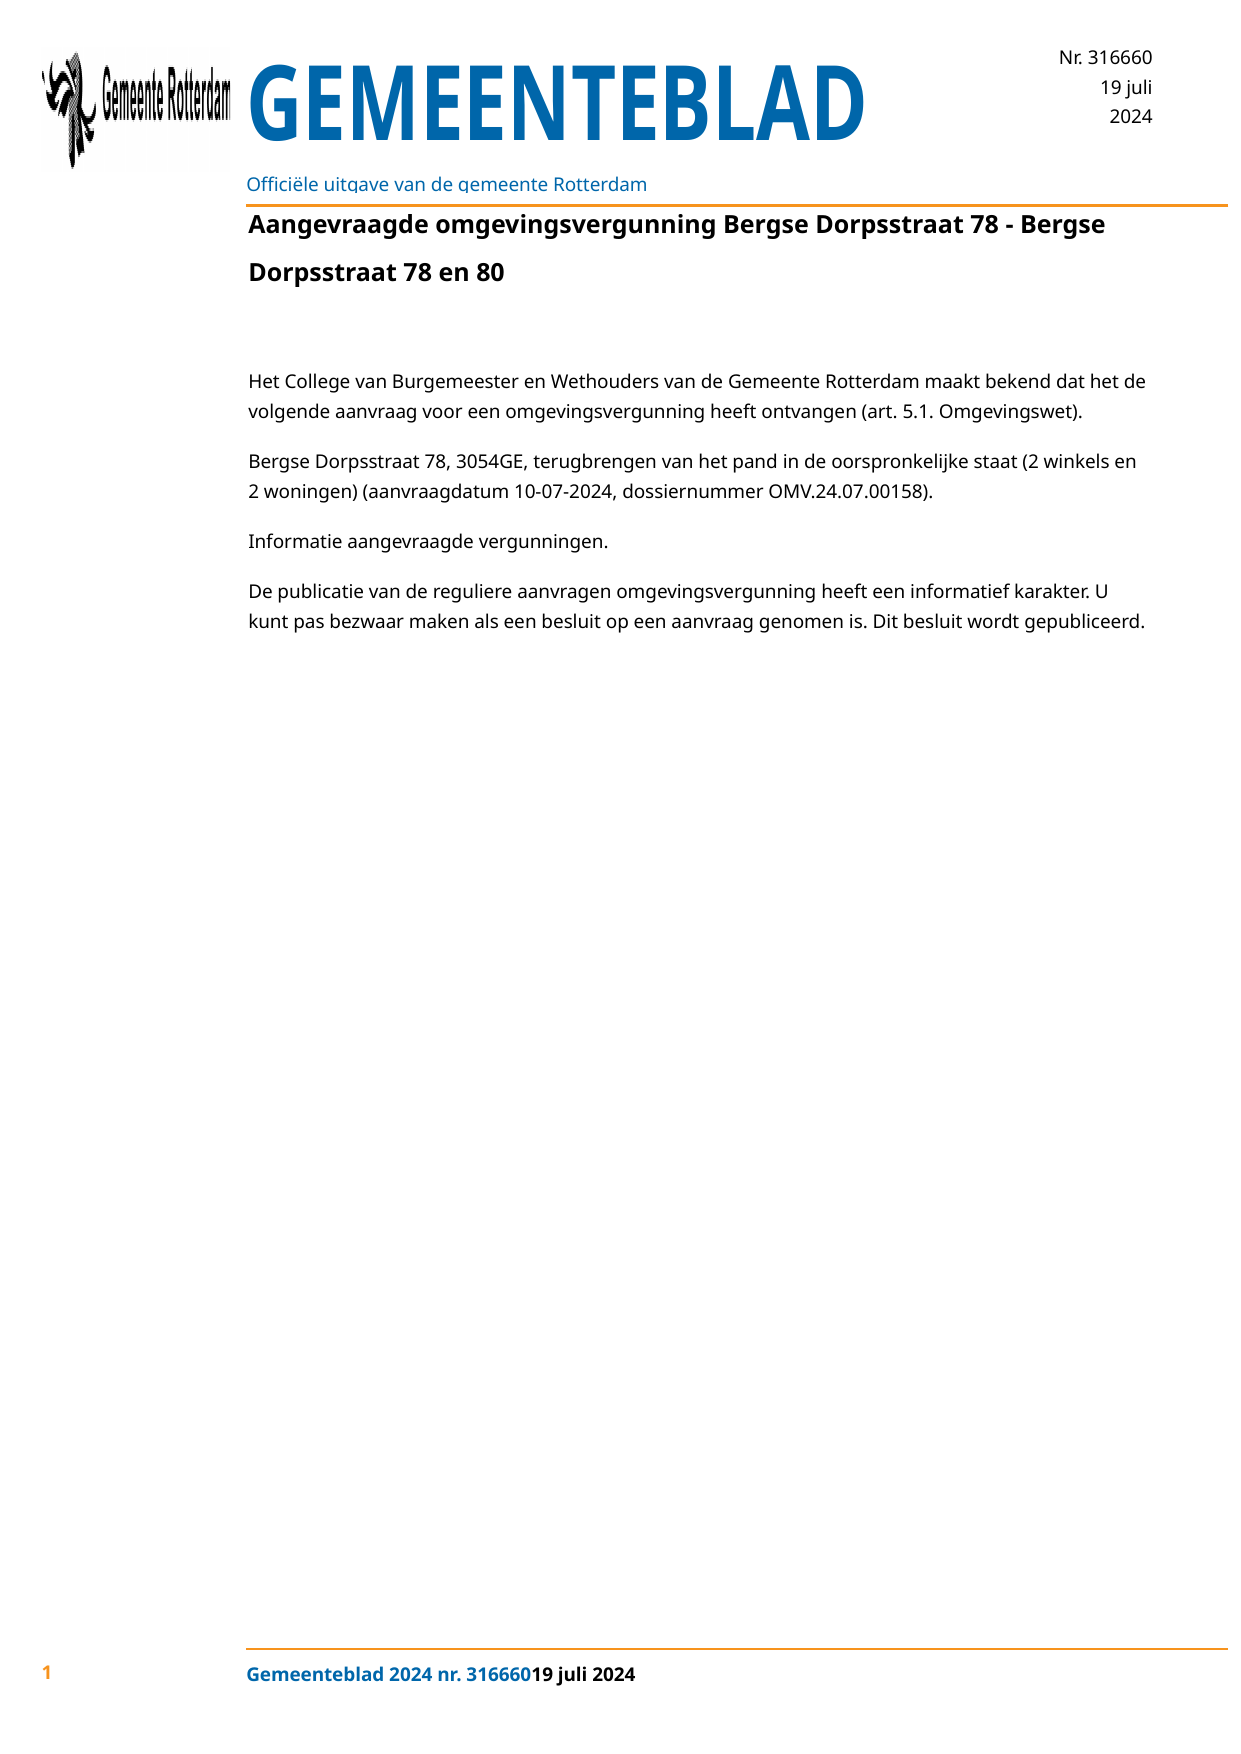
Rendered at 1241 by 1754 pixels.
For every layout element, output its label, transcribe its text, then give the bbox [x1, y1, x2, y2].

text Het College van Burgemeester en Wethouders van de Gemeente Rotterdam maakt bekend dat het de volgende aanvraag voor een omgevingsvergunning heeft ontvangen (art. 5.1. Omgevingswet). [248, 368, 1152, 424]
text Bergse Dorpsstraat 78, 3054GE, terugbrengen van het pand in de oorspronkelijke staat (2 winkels en 2 woningen) (aanvraagdatum 10-07-2024, dossiernummer OMV.24.07.00158). [248, 448, 1152, 504]
text Aangevraagde omgevingsvergunning Bergse Dorpsstraat 78 - Bergse Dorpsstraat 78 en 80 [248, 207, 1152, 288]
text De publicatie van de reguliere aanvragen omgevingsvergunning heeft een informatief karakter. U kunt pas bezwaar maken als een besluit op een aanvraag genomen is. Dit besluit wordt gepubliceerd. [248, 579, 1152, 634]
picture [41, 47, 231, 172]
text Informatie aangevraagde vergunningen. [248, 528, 1152, 554]
